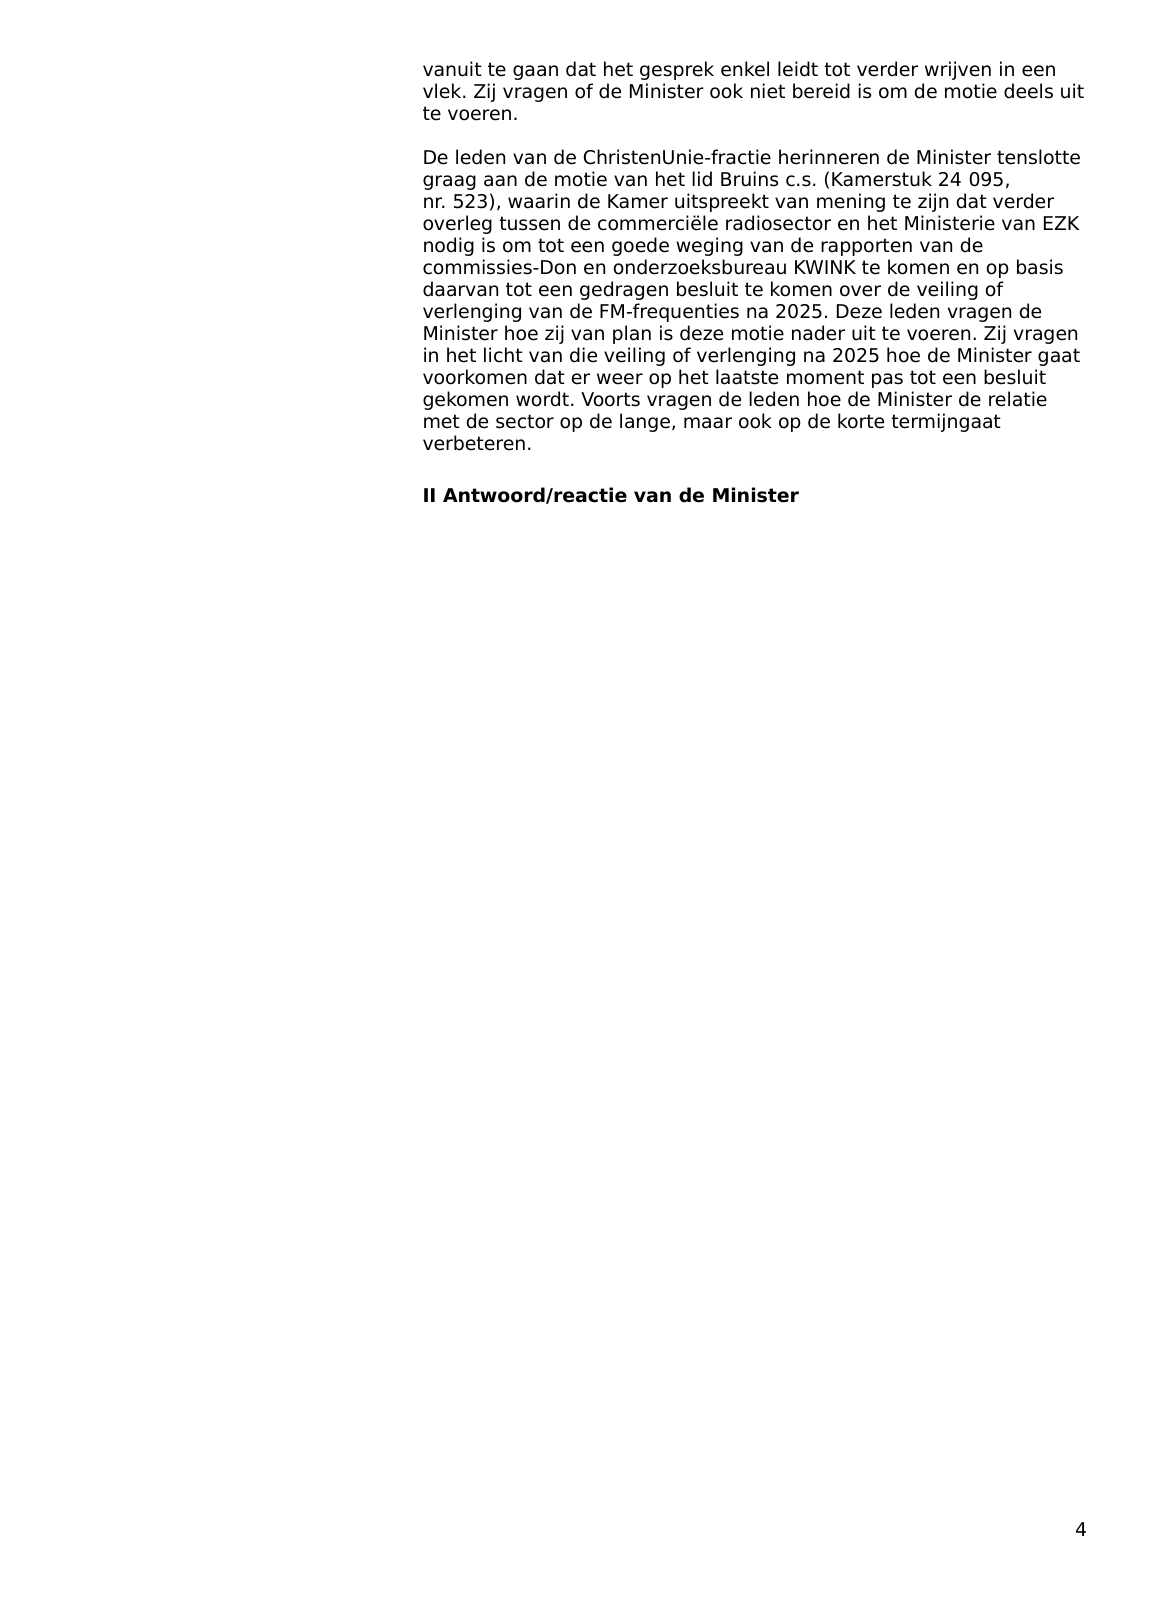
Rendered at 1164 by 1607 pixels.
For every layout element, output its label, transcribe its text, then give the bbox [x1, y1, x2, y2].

subtitle II Antwoord/reactie van de Minister [422, 485, 1087, 507]
text vanuit te gaan dat het gesprek enkel leidt tot verder wrijven in een vlek. Zij vragen of de Minister ook niet bereid is om de motie deels uit te voeren. [422, 59, 1087, 125]
text De leden van de ChristenUnie-fractie herinneren de Minister tenslotte graag aan de motie van het lid Bruins c.s. (Kamerstuk 24 095, nr. 523), waarin de Kamer uitspreekt van mening te zijn dat verder overleg tussen de commerciële radiosector en het Ministerie van EZK nodig is om tot een goede weging van de rapporten van de commissies-Don en onderzoeksbureau KWINK te komen en op basis daarvan tot een gedragen besluit te komen over de veiling of verlenging van de FM-frequenties na 2025. Deze leden vragen de Minister hoe zij van plan is deze motie nader uit te voeren. Zij vragen in het licht van die veiling of verlenging na 2025 hoe de Minister gaat voorkomen dat er weer op het laatste moment pas tot een besluit gekomen wordt. Voorts vragen de leden hoe de Minister de relatie met de sector op de lange, maar ook op de korte termijngaat verbeteren. [422, 147, 1087, 455]
